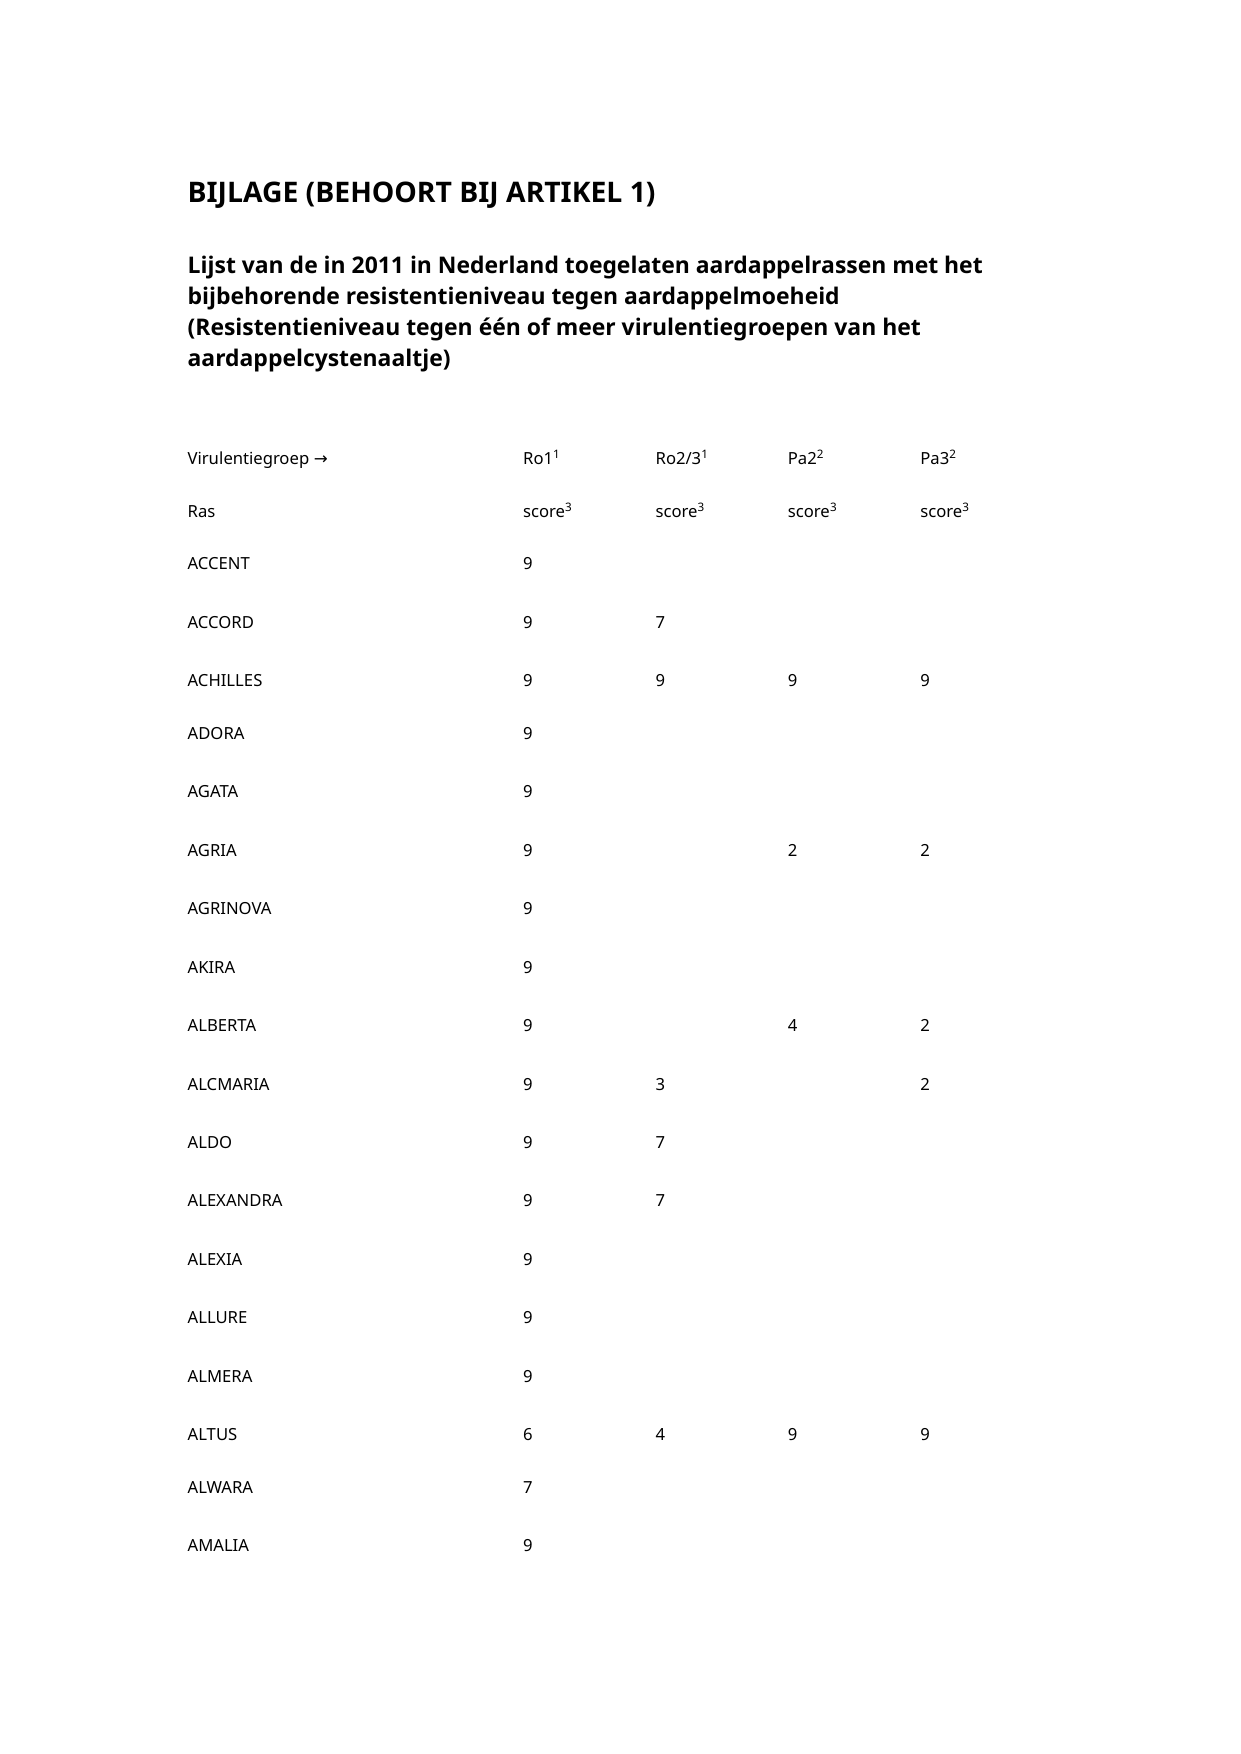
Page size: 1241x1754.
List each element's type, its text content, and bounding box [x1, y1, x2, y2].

table_cell [655, 1014, 788, 1072]
table_cell [920, 1189, 1053, 1247]
table_header Pa22 [788, 447, 920, 499]
table_cell [655, 552, 788, 610]
table_cell [655, 1534, 788, 1592]
table_cell score3 [655, 499, 788, 552]
table_header Virulentiegroep → [188, 447, 523, 499]
table_cell [788, 1248, 920, 1306]
table_cell 7 [655, 610, 788, 669]
table_cell 9 [788, 1423, 920, 1476]
table_cell 9 [523, 1364, 655, 1423]
table_cell [920, 722, 1053, 780]
table_cell [920, 780, 1053, 838]
table_cell [920, 1248, 1053, 1306]
table_cell [655, 1248, 788, 1306]
table_cell ALEXIA [188, 1248, 523, 1306]
table_cell ALMERA [188, 1364, 523, 1423]
table_cell [788, 955, 920, 1014]
table_cell ACCENT [188, 552, 523, 610]
table_cell [920, 610, 1053, 669]
table_cell 4 [655, 1423, 788, 1476]
table_cell score3 [920, 499, 1053, 552]
table_cell 4 [788, 1014, 920, 1072]
table_cell 7 [655, 1131, 788, 1189]
table_cell ALLURE [188, 1306, 523, 1364]
table_cell 9 [523, 1014, 655, 1072]
table_cell 9 [788, 669, 920, 722]
table_cell 9 [920, 669, 1053, 722]
table_cell 9 [523, 552, 655, 610]
table_cell ALEXANDRA [188, 1189, 523, 1247]
table_cell [788, 1131, 920, 1189]
table_cell 9 [523, 610, 655, 669]
table_cell [920, 955, 1053, 1014]
table_cell ALDO [188, 1131, 523, 1189]
table_cell 2 [920, 839, 1053, 897]
table_cell [920, 1131, 1053, 1189]
table_cell ACCORD [188, 610, 523, 669]
table_header Ro2/31 [655, 447, 788, 499]
table_cell 9 [523, 780, 655, 838]
table_cell ALTUS [188, 1423, 523, 1476]
table_cell 9 [523, 1131, 655, 1189]
table_cell [788, 1072, 920, 1131]
table_cell ALBERTA [188, 1014, 523, 1072]
table_cell 9 [523, 722, 655, 780]
table_cell score3 [788, 499, 920, 552]
table_cell [655, 955, 788, 1014]
table_cell [788, 1364, 920, 1423]
table_cell [920, 1306, 1053, 1364]
table_cell [655, 722, 788, 780]
table_cell 9 [523, 1189, 655, 1247]
table_cell 9 [655, 669, 788, 722]
table_header Ro11 [523, 447, 655, 499]
table_cell ADORA [188, 722, 523, 780]
table_cell 9 [523, 955, 655, 1014]
table_cell ALCMARIA [188, 1072, 523, 1131]
table_cell 2 [920, 1072, 1053, 1131]
table_cell ACHILLES [188, 669, 523, 722]
table_cell [655, 1306, 788, 1364]
table_cell 9 [523, 669, 655, 722]
table_cell 7 [655, 1189, 788, 1247]
table_cell [788, 610, 920, 669]
table_cell AGATA [188, 780, 523, 838]
table_cell [920, 552, 1053, 610]
table_cell AGRINOVA [188, 897, 523, 955]
table_cell score3 [523, 499, 655, 552]
table_cell [920, 1476, 1053, 1534]
table_cell [655, 1364, 788, 1423]
table_cell [788, 1534, 920, 1592]
table_cell [920, 1534, 1053, 1592]
table_cell [655, 780, 788, 838]
table_cell [920, 1364, 1053, 1423]
table_cell 2 [920, 1014, 1053, 1072]
table_cell 9 [523, 1534, 655, 1592]
subtitle BIJLAGE (BEHOORT BIJ ARTIKEL 1) [187, 172, 1053, 211]
table_cell [655, 897, 788, 955]
table_cell [788, 1476, 920, 1534]
table_cell 9 [523, 1306, 655, 1364]
table_cell [788, 552, 920, 610]
table_cell [788, 780, 920, 838]
table_cell 3 [655, 1072, 788, 1131]
table_cell AMALIA [188, 1534, 523, 1592]
table_header Pa32 [920, 447, 1053, 499]
table_cell AGRIA [188, 839, 523, 897]
table_cell 9 [523, 1072, 655, 1131]
table_cell Ras [188, 499, 523, 552]
table_cell [788, 897, 920, 955]
table_cell [788, 722, 920, 780]
table_cell AKIRA [188, 955, 523, 1014]
table_cell 9 [920, 1423, 1053, 1476]
table_cell 9 [523, 839, 655, 897]
table_cell [920, 897, 1053, 955]
table_cell 6 [523, 1423, 655, 1476]
table_cell [788, 1189, 920, 1247]
table_cell 7 [523, 1476, 655, 1534]
table_cell [655, 839, 788, 897]
table_cell 9 [523, 897, 655, 955]
subtitle Lijst van de in 2011 in Nederland toegelaten aardappelrassen met het bijbehorende resistentieniveau tegen aardappelmoeheid (Resistentieniveau tegen één of meer virulentiegroepen van het aardappelcystenaaltje) [187, 249, 1053, 374]
table_cell ALWARA [188, 1476, 523, 1534]
table_cell 9 [523, 1248, 655, 1306]
table_cell [655, 1476, 788, 1534]
table_cell 2 [788, 839, 920, 897]
table_cell [788, 1306, 920, 1364]
